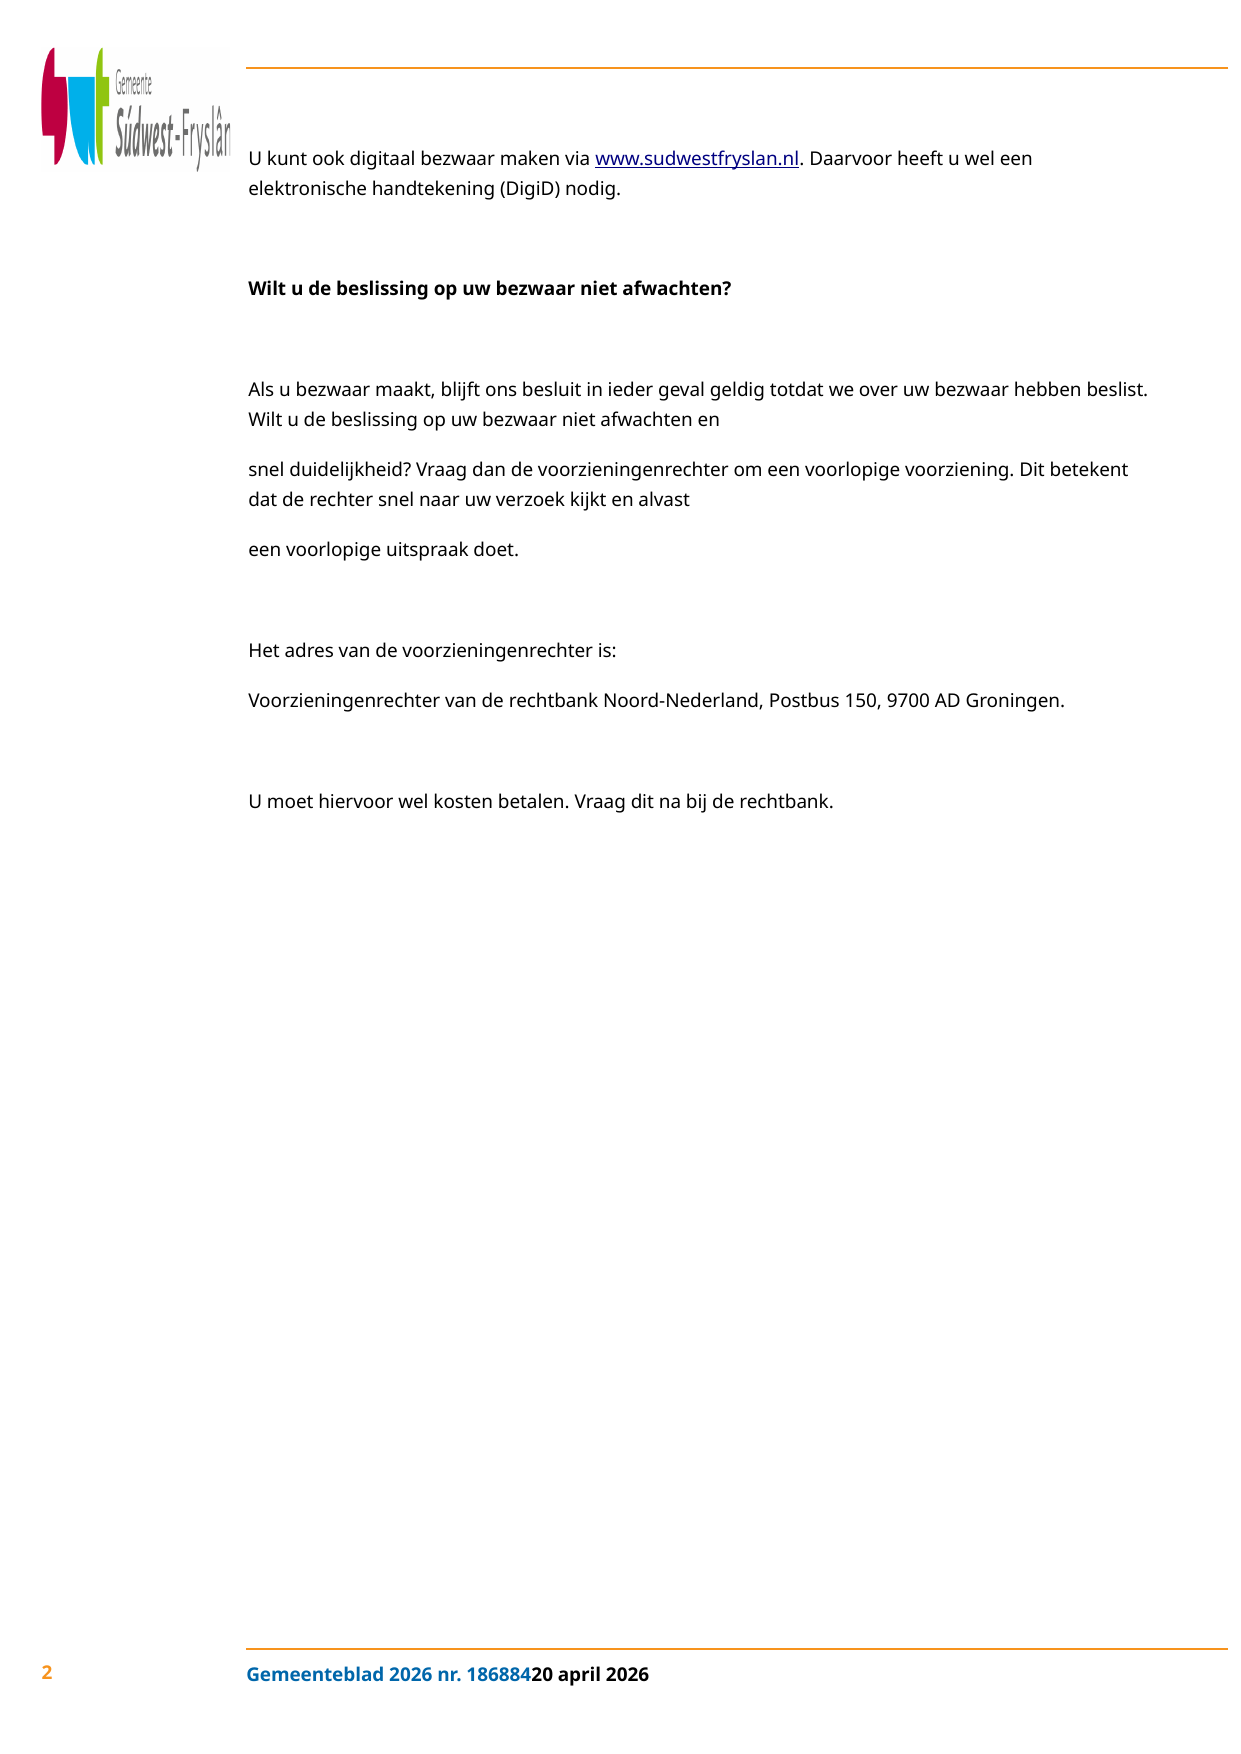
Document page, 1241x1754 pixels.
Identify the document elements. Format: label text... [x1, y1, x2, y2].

text snel duidelijkheid? Vraag dan de voorzieningenrechter om een voorlopige voorziening. Dit betekent dat de rechter snel naar uw verzoek kijkt en alvast [248, 456, 1152, 512]
text Als u bezwaar maakt, blijft ons besluit in ieder geval geldig totdat we over uw bezwaar hebben beslist. Wilt u de beslissing op uw bezwaar niet afwachten en [248, 376, 1152, 432]
picture [41, 47, 231, 172]
text Het adres van de voorzieningenrechter is: [248, 637, 1152, 663]
text Wilt u de beslissing op uw bezwaar niet afwachten? [248, 276, 1152, 301]
text Voorzieningenrechter van de rechtbank Noord-Nederland, Postbus 150, 9700 AD Groningen. [248, 688, 1152, 713]
text U moet hiervoor wel kosten betalen. Vraag dit na bij de rechtbank. [248, 788, 1152, 814]
text U kunt ook digitaal bezwaar maken via www.sudwestfryslan.nl. Daarvoor heeft u wel een elektronische handtekening (DigiD) nodig. [248, 145, 1152, 201]
text een voorlopige uitspraak doet. [248, 536, 1152, 562]
